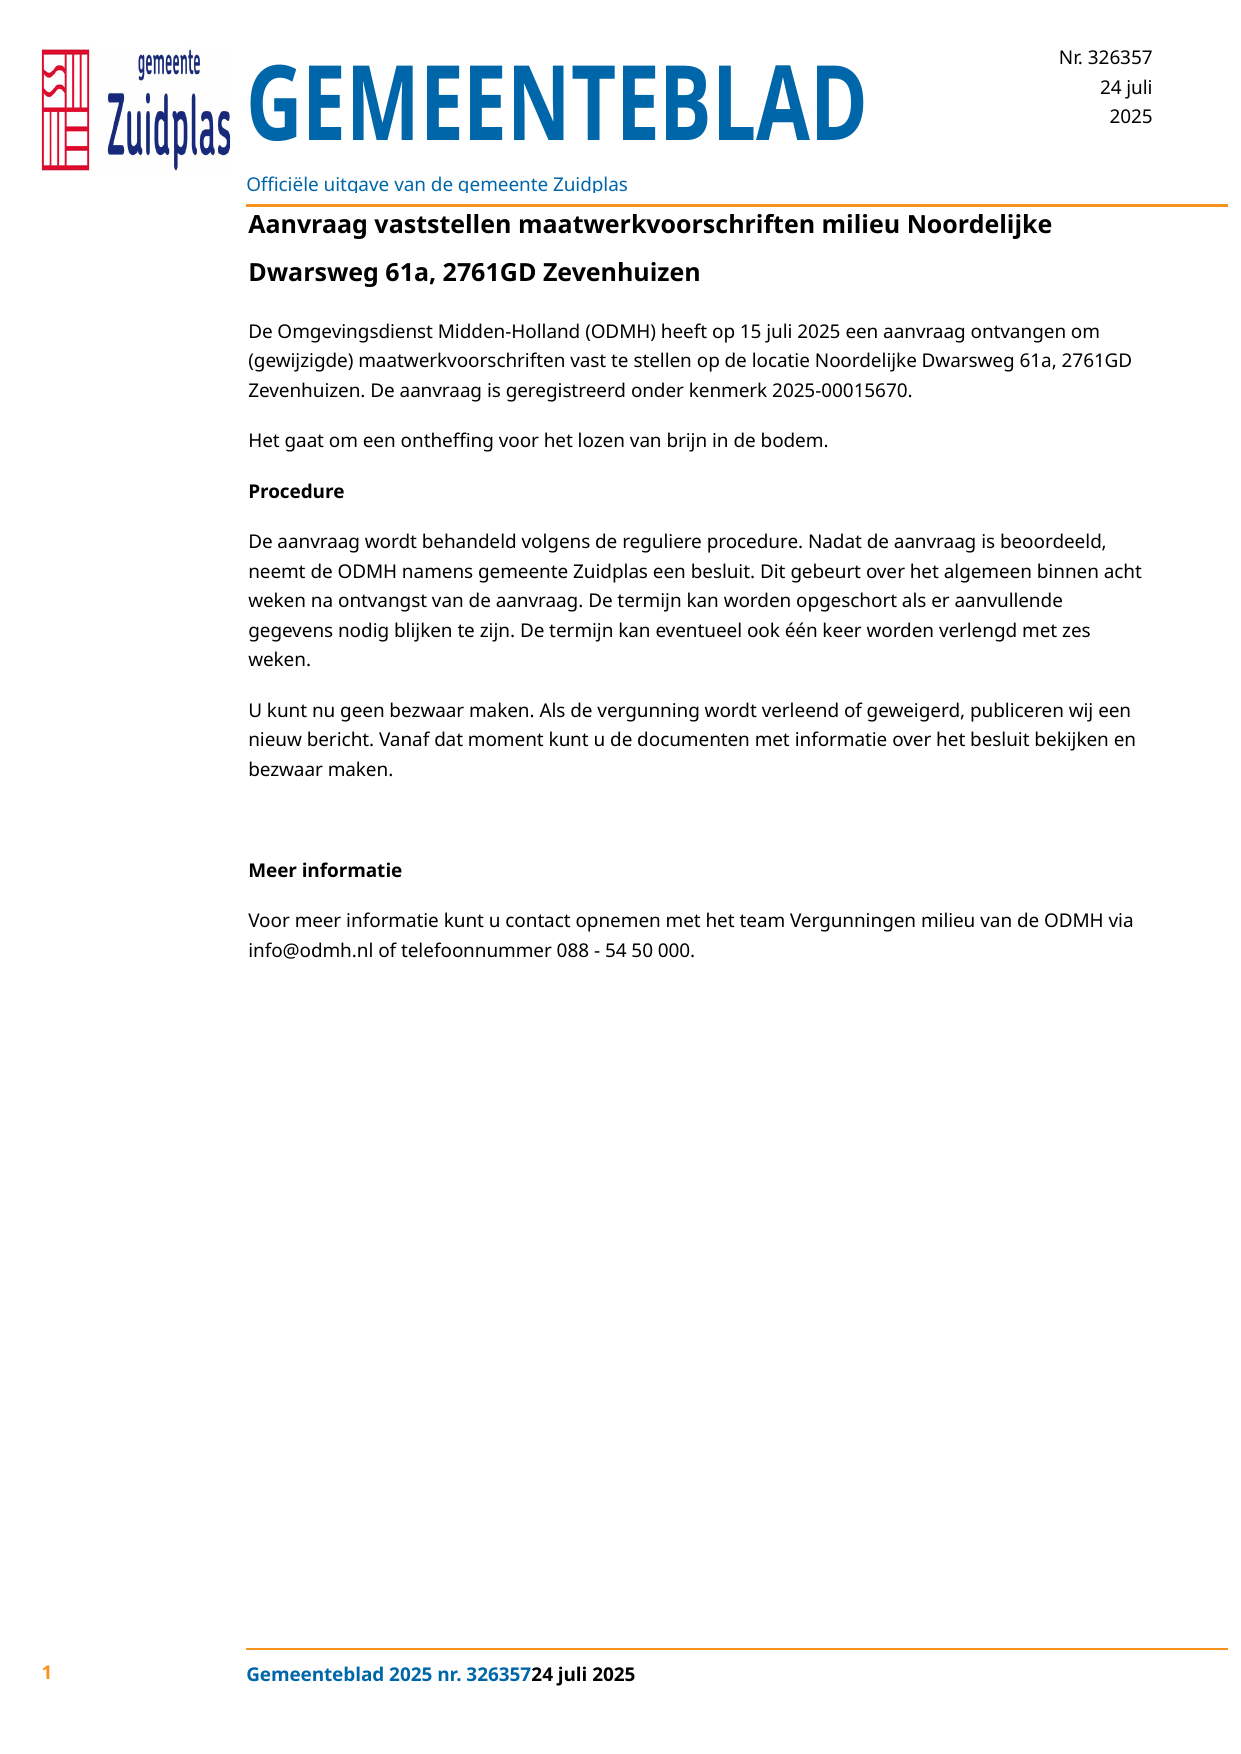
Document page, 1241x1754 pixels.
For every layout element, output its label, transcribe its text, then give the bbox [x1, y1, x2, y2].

text Aanvraag vaststellen maatwerkvoorschriften milieu Noordelijke Dwarsweg 61a, 2761GD Zevenhuizen [248, 207, 1152, 288]
text Procedure [248, 478, 1152, 504]
text U kunt nu geen bezwaar maken. Als de vergunning wordt verleend of geweigerd, publiceren wij een nieuw bericht. Vanaf dat moment kunt u de documenten met informatie over het besluit bekijken en bezwaar maken. [248, 697, 1152, 782]
text De aanvraag wordt behandeld volgens de reguliere procedure. Nadat de aanvraag is beoordeeld, neemt de ODMH namens gemeente Zuidplas een besluit. Dit gebeurt over het algemeen binnen acht weken na ontvangst van de aanvraag. De termijn kan worden opgeschort als er aanvullende gegevens nodig blijken te zijn. De termijn kan eventueel ook één keer worden verlengd met zes weken. [248, 528, 1152, 672]
text Meer informatie [248, 857, 1152, 883]
text Voor meer informatie kunt u contact opnemen met het team Vergunningen milieu van de ODMH via info@odmh.nl of telefoonnummer 088 - 54 50 000. [248, 907, 1152, 963]
text Het gaat om een ontheffing voor het lozen van brijn in de bodem. [248, 427, 1152, 453]
text De Omgevingsdienst Midden-Holland (ODMH) heeft op 15 juli 2025 een aanvraag ontvangen om (gewijzigde) maatwerkvoorschriften vast te stellen op de locatie Noordelijke Dwarsweg 61a, 2761GD Zevenhuizen. De aanvraag is geregistreerd onder kenmerk 2025-00015670. [248, 318, 1152, 403]
picture [41, 47, 231, 172]
